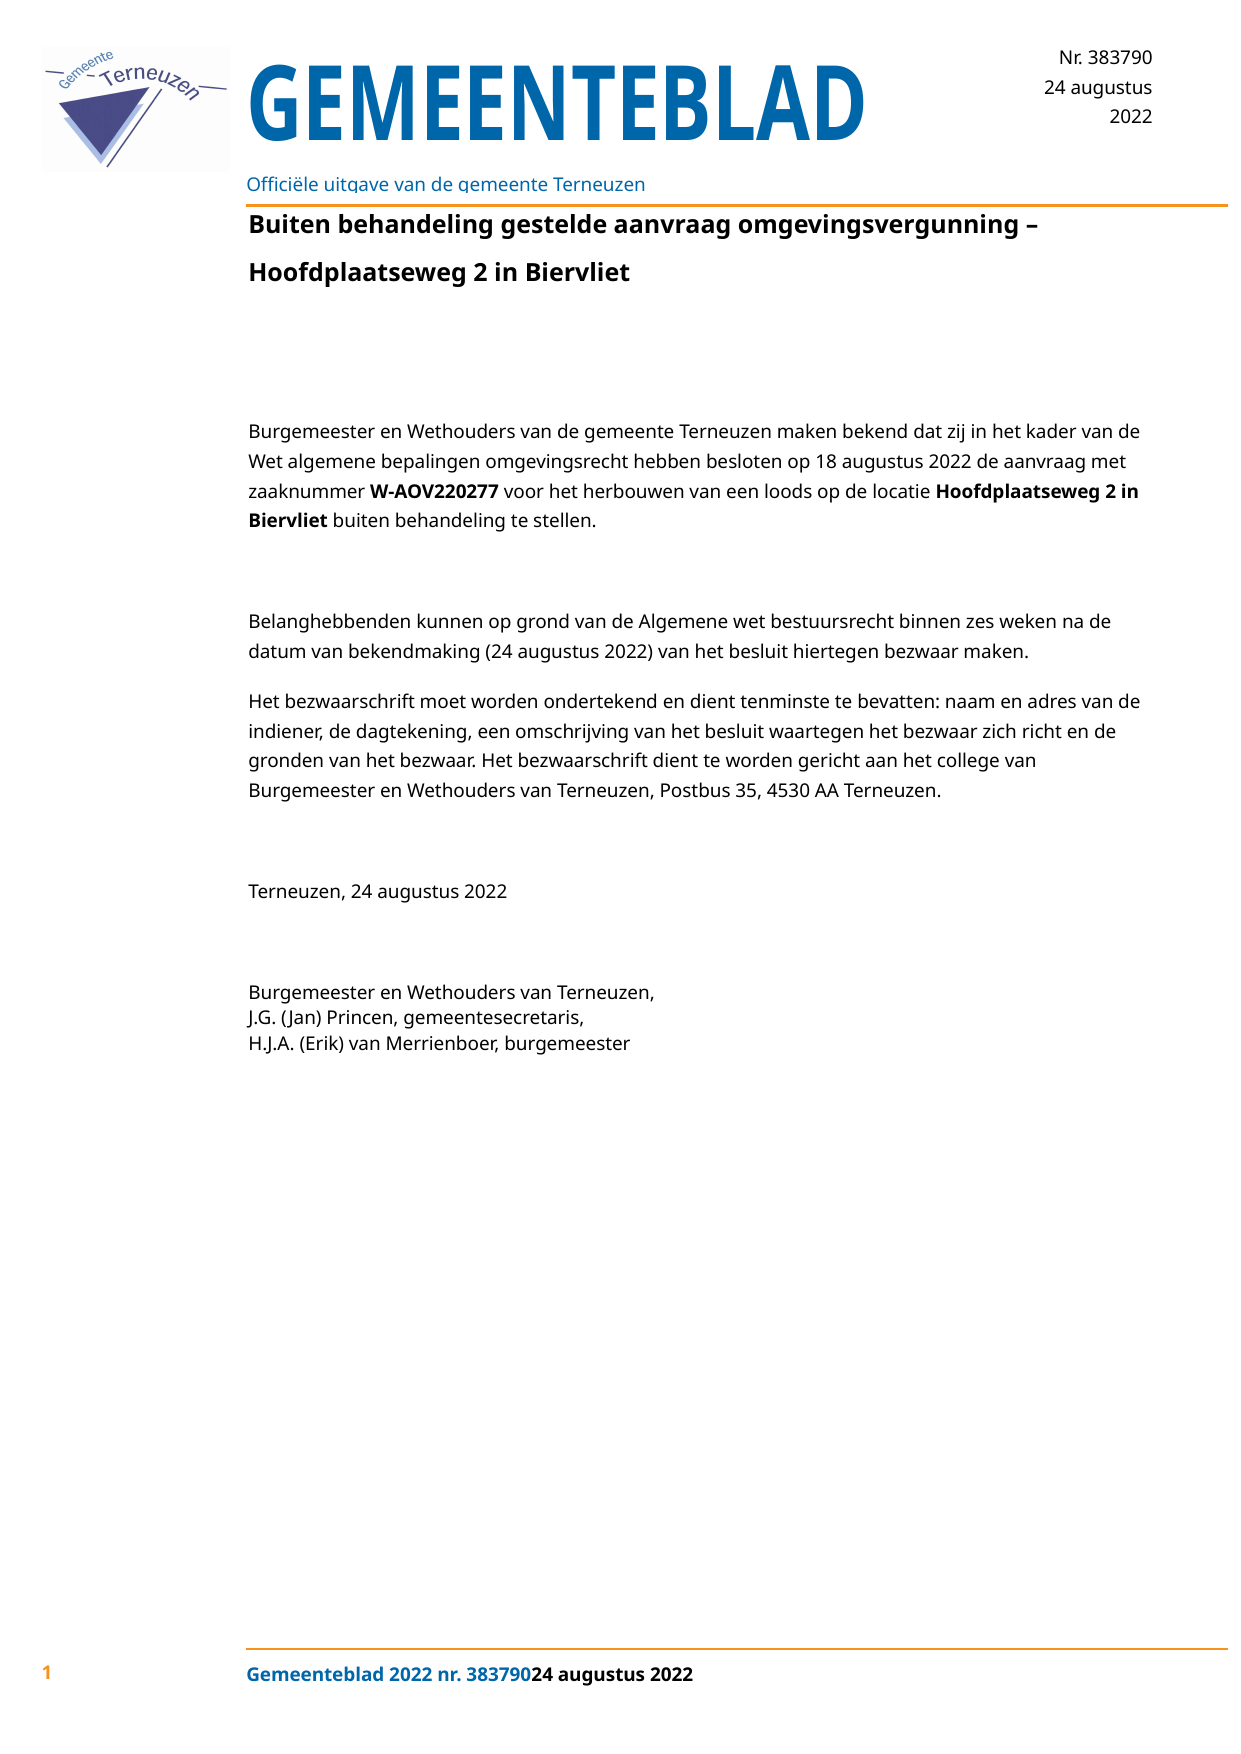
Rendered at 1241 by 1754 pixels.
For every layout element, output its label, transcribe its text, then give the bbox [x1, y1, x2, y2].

table_header Burgemeester en Wethouders van Terneuzen, [248, 979, 1152, 1004]
picture [41, 47, 231, 172]
table_cell H.J.A. (Erik) van Merrienboer, burgemeester [248, 1030, 1152, 1056]
table_cell J.G. (Jan) Princen, gemeentesecretaris, [248, 1005, 837, 1030]
text Burgemeester en Wethouders van de gemeente Terneuzen maken bekend dat zij in het kader van de Wet algemene bepalingen omgevingsrecht hebben besloten op 18 augustus 2022 de aanvraag met zaaknummer W-AOV220277 voor het herbouwen van een loods op de locatie Hoofdplaatseweg 2 in Biervliet buiten behandeling te stellen. [248, 419, 1152, 533]
text Het bezwaarschrift moet worden ondertekend en dient tenminste te bevatten: naam en adres van de indiener, de dagtekening, een omschrijving van het besluit waartegen het bezwaar zich richt en de gronden van het bezwaar. Het bezwaarschrift dient te worden gericht aan het college van Burgemeester en Wethouders van Terneuzen, Postbus 35, 4530 AA Terneuzen. [248, 688, 1152, 803]
text Terneuzen, 24 augustus 2022 [248, 878, 1152, 904]
table_cell [837, 1005, 1152, 1030]
text Belanghebbenden kunnen op grond van de Algemene wet bestuursrecht binnen zes weken na de datum van bekendmaking (24 augustus 2022) van het besluit hiertegen bezwaar maken. [248, 608, 1152, 664]
text Buiten behandeling gestelde aanvraag omgevingsvergunning – Hoofdplaatseweg 2 in Biervliet [248, 207, 1152, 288]
